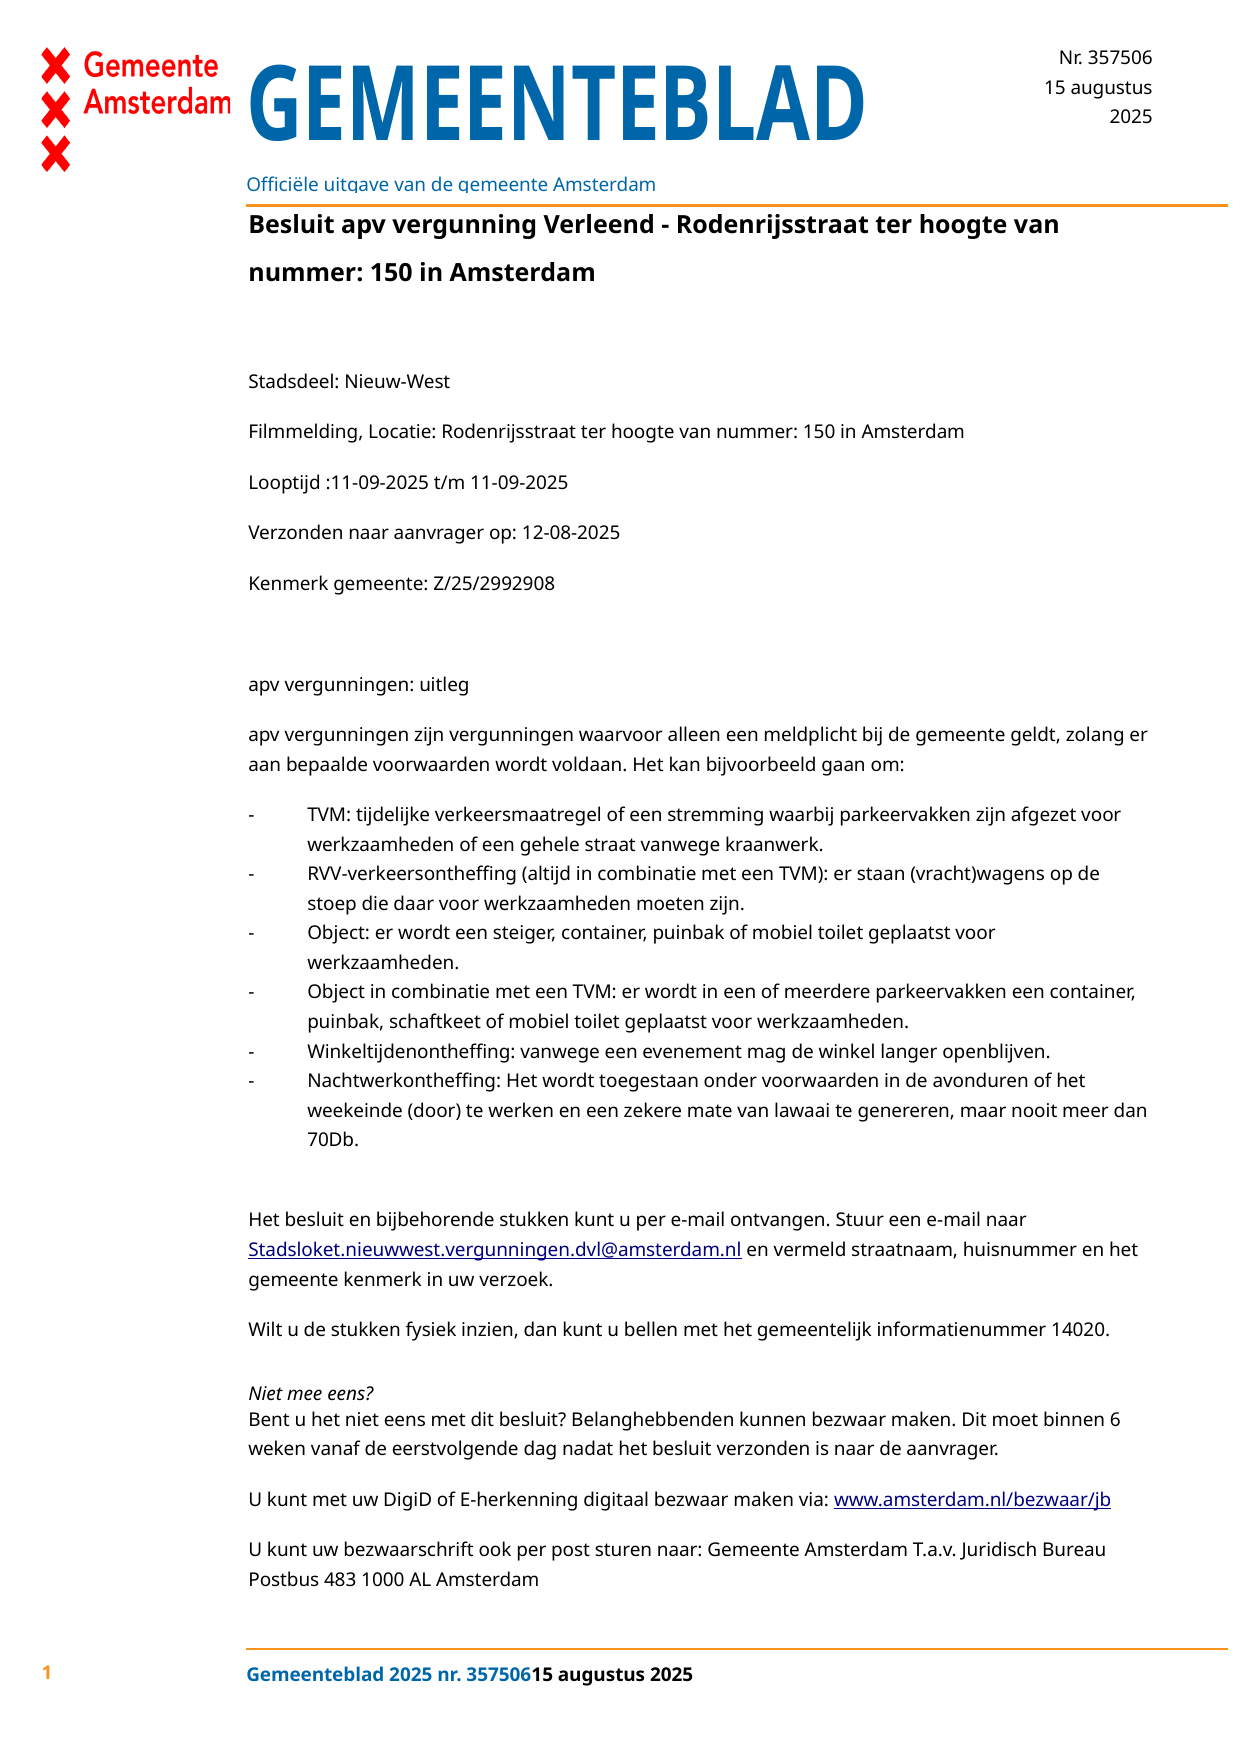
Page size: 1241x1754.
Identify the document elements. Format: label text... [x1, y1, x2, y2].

picture [41, 47, 231, 172]
text Besluit apv vergunning Verleend - Rodenrijsstraat ter hoogte van nummer: 150 in Amsterdam [248, 207, 1152, 288]
text Bent u het niet eens met dit besluit? Belanghebbenden kunnen bezwaar maken. Dit moet binnen 6 weken vanaf de eerstvolgende dag nadat het besluit verzonden is naar de aanvrager. [248, 1406, 1152, 1461]
text Het besluit en bijbehorende stukken kunt u per e-mail ontvangen. Stuur een e-mail naar Stadsloket.nieuwwest.vergunningen.dvl@amsterdam.nl en vermeld straatnaam, huisnummer en het gemeente kenmerk in uw verzoek. [248, 1207, 1152, 1292]
text apv vergunningen: uitleg [248, 671, 1152, 697]
text Looptijd :11-09-2025 t/m 11-09-2025 [248, 469, 1152, 495]
text Filmmelding, Locatie: Rodenrijsstraat ter hoogte van nummer: 150 in Amsterdam [248, 419, 1152, 444]
list Winkeltijdenontheffing: vanwege een evenement mag de winkel langer openblijven. [248, 1038, 1152, 1064]
list RVV-verkeersontheffing (altijd in combinatie met een TVM): er staan (vracht)wagens op de stoep die daar voor werkzaamheden moeten zijn. [248, 860, 1152, 916]
text apv vergunningen zijn vergunningen waarvoor alleen een meldplicht bij de gemeente geldt, zolang er aan bepaalde voorwaarden wordt voldaan. Het kan bijvoorbeeld gaan om: [248, 721, 1152, 777]
text U kunt met uw DigiD of E-herkenning digitaal bezwaar maken via: www.amsterdam.nl/bezwaar/jb [248, 1486, 1152, 1512]
list Nachtwerkontheffing: Het wordt toegestaan onder voorwaarden in de avonduren of het weekeinde (door) te werken en een zekere mate van lawaai te genereren, maar nooit meer dan 70Db. [248, 1067, 1152, 1152]
text Verzonden naar aanvrager op: 12-08-2025 [248, 519, 1152, 545]
list Object in combinatie met een TVM: er wordt in een of meerdere parkeervakken een container, puinbak, schaftkeet of mobiel toilet geplaatst voor werkzaamheden. [248, 979, 1152, 1034]
text Wilt u de stukken fysiek inzien, dan kunt u bellen met het gemeentelijk informatienummer 14020. [248, 1316, 1152, 1342]
text U kunt uw bezwaarschrift ook per post sturen naar: Gemeente Amsterdam T.a.v. Juridisch Bureau Postbus 483 1000 AL Amsterdam [248, 1536, 1152, 1592]
text Niet mee eens? [248, 1380, 1152, 1406]
text Stadsdeel: Nieuw-West [248, 368, 1152, 394]
text Kenmerk gemeente: Z/25/2992908 [248, 570, 1152, 596]
list TVM: tijdelijke verkeersmaatregel of een stremming waarbij parkeervakken zijn afgezet voor werkzaamheden of een gehele straat vanwege kraanwerk. [248, 801, 1152, 857]
list Object: er wordt een steiger, container, puinbak of mobiel toilet geplaatst voor werkzaamheden. [248, 919, 1152, 975]
